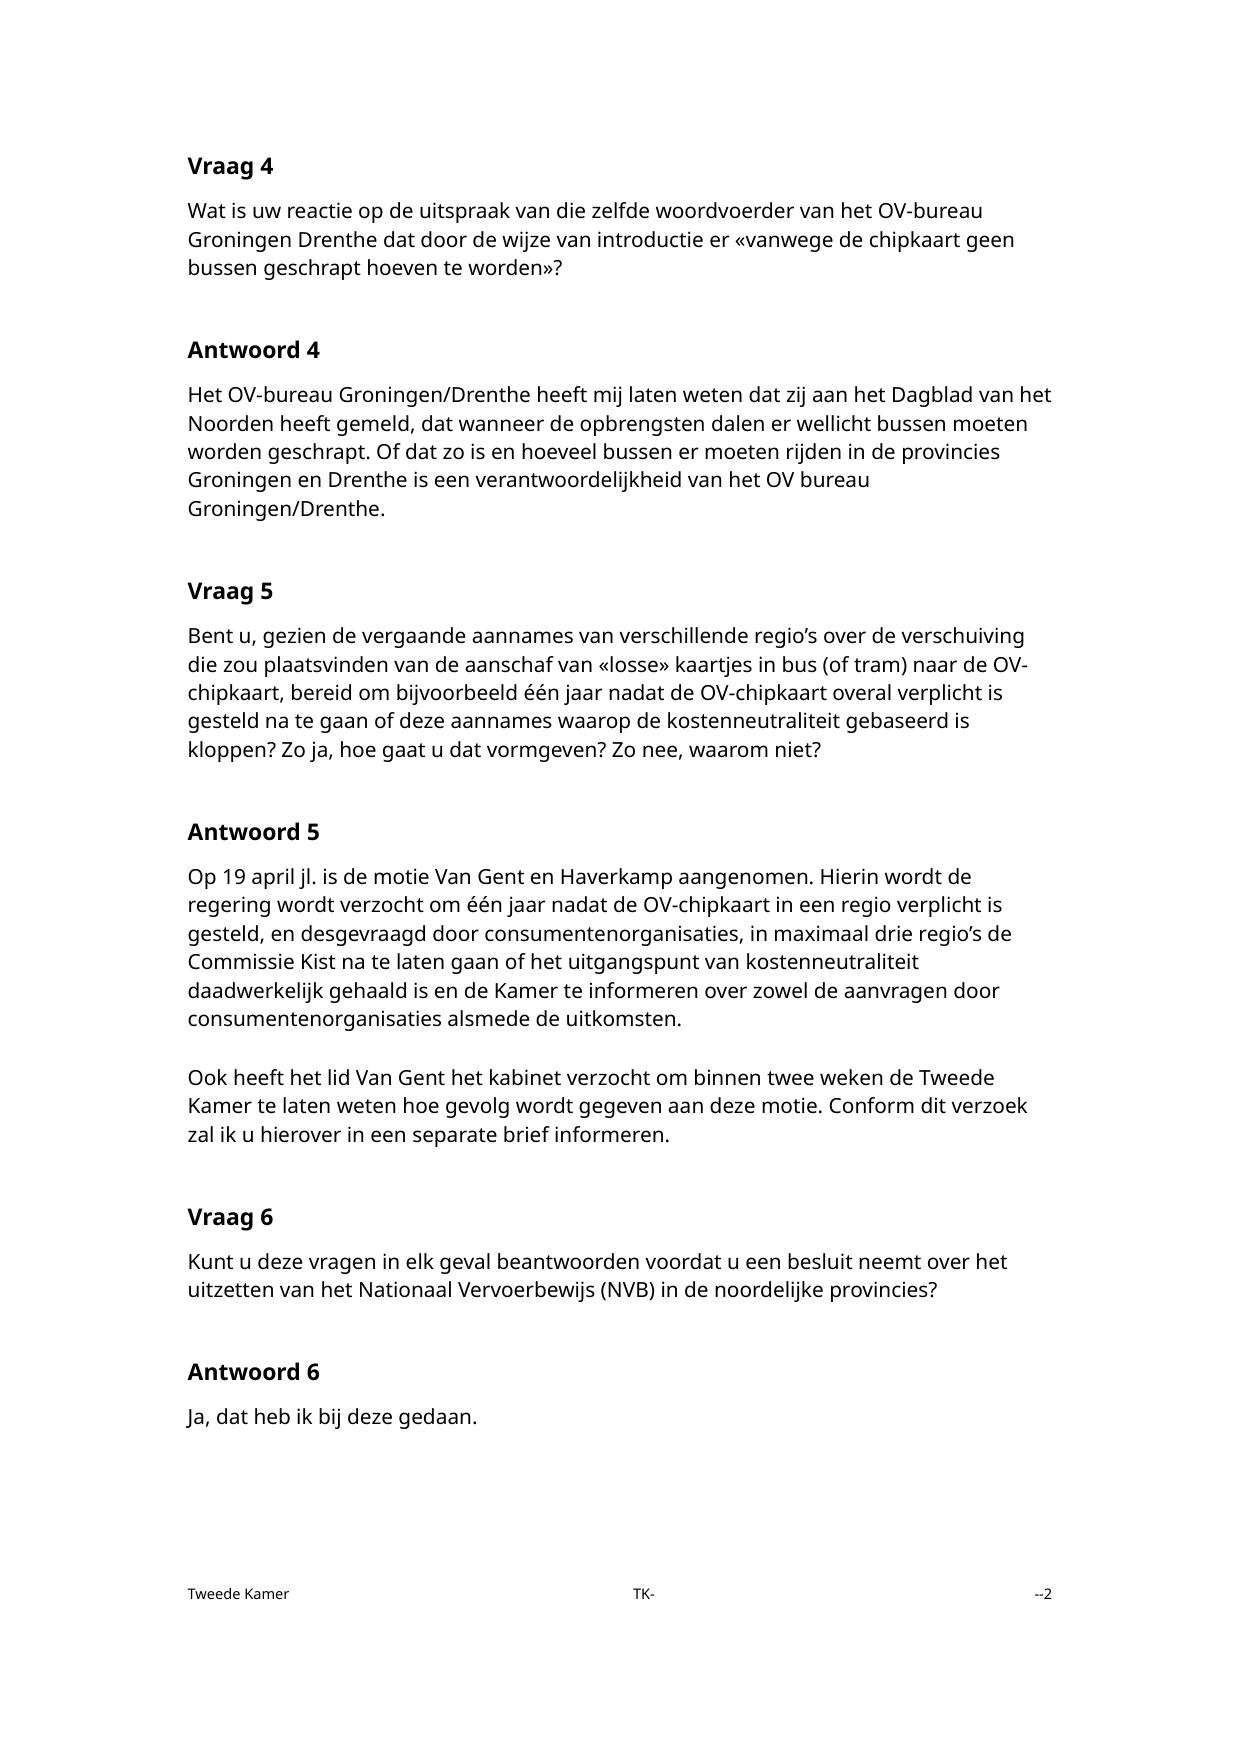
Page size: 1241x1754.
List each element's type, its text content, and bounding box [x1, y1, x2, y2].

text Wat is uw reactie op de uitspraak van die zelfde woordvoerder van het OV-bureau Groningen Drenthe dat door de wijze van introductie er «vanwege de chipkaart geen bussen geschrapt hoeven te worden»? [187, 196, 1053, 282]
subtitle Vraag 6 [187, 1201, 1053, 1232]
text Ook heeft het lid Van Gent het kabinet verzocht om binnen twee weken de Tweede Kamer te laten weten hoe gevolg wordt gegeven aan deze motie. Conform dit verzoek zal ik u hierover in een separate brief informeren. [187, 1063, 1053, 1148]
text Op 19 april jl. is de motie Van Gent en Haverkamp aangenomen. Hierin wordt de regering wordt verzocht om één jaar nadat de OV-chipkaart in een regio verplicht is gesteld, en desgevraagd door consumentenorganisaties, in maximaal drie regio’s de Commissie Kist na te laten gaan of het uitgangspunt van kostenneutraliteit daadwerkelijk gehaald is en de Kamer te informeren over zowel de aanvragen door consumentenorganisaties alsmede de uitkomsten. [187, 862, 1053, 1033]
subtitle Antwoord 6 [187, 1356, 1053, 1387]
text Bent u, gezien de vergaande aannames van verschillende regio’s over de verschuiving die zou plaatsvinden van de aanschaf van «losse» kaartjes in bus (of tram) naar de OV-chipkaart, bereid om bijvoorbeeld één jaar nadat de OV-chipkaart overal verplicht is gesteld na te gaan of deze aannames waarop de kostenneutraliteit gebaseerd is kloppen? Zo ja, hoe gaat u dat vormgeven? Zo nee, waarom niet? [187, 621, 1053, 763]
subtitle Antwoord 5 [187, 816, 1053, 847]
text Kunt u deze vragen in elk geval beantwoorden voordat u een besluit neemt over het uitzetten van het Nationaal Vervoerbewijs (NVB) in de noordelijke provincies? [187, 1247, 1053, 1304]
text Het OV-bureau Groningen/Drenthe heeft mij laten weten dat zij aan het Dagblad van het Noorden heeft gemeld, dat wanneer de opbrengsten dalen er wellicht bussen moeten worden geschrapt. Of dat zo is en hoeveel bussen er moeten rijden in de provincies Groningen en Drenthe is een verantwoordelijkheid van het OV bureau Groningen/Drenthe. [187, 380, 1053, 522]
subtitle Antwoord 4 [187, 334, 1053, 365]
subtitle Vraag 5 [187, 575, 1053, 606]
text Ja, dat heb ik bij deze gedaan. [187, 1402, 1053, 1431]
subtitle Vraag 4 [187, 150, 1053, 181]
